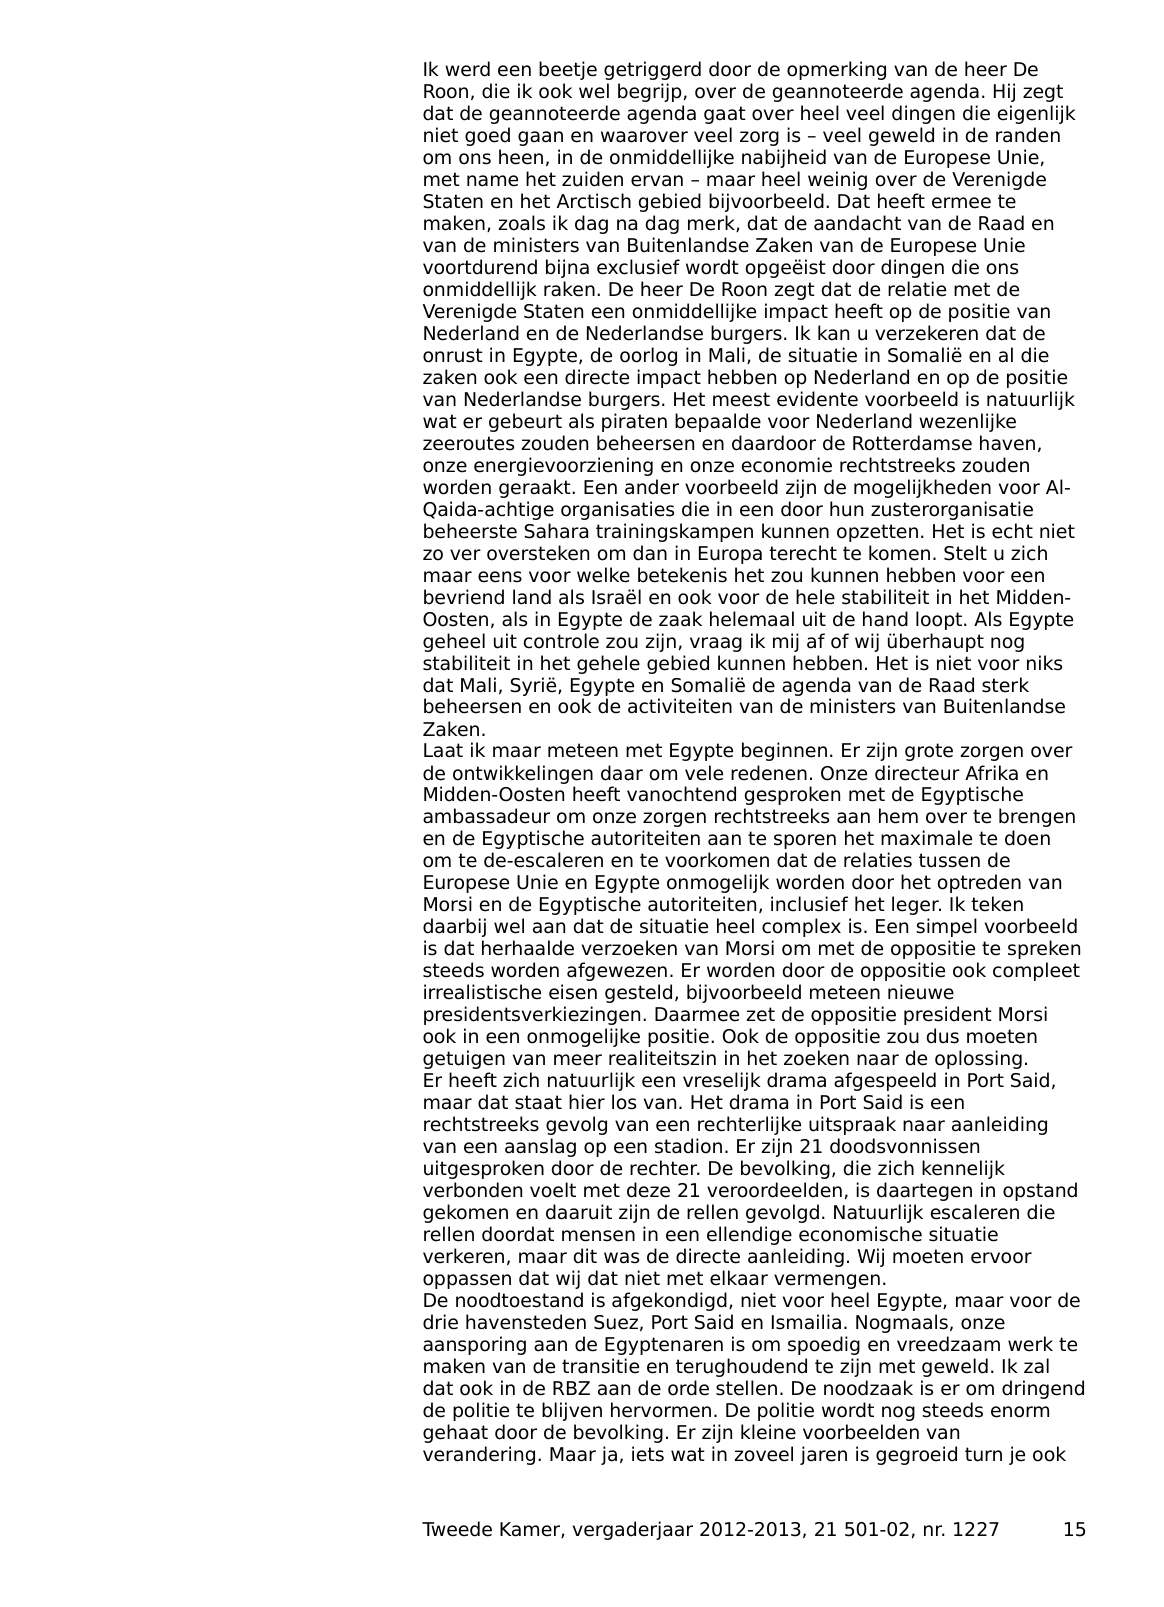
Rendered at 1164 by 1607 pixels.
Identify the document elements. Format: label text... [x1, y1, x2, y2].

text Laat ik maar meteen met Egypte beginnen. Er zijn grote zorgen over de ontwikkelingen daar om vele redenen. Onze directeur Afrika en Midden-Oosten heeft vanochtend gesproken met de Egyptische ambassadeur om onze zorgen rechtstreeks aan hem over te brengen en de Egyptische autoriteiten aan te sporen het maximale te doen om te de-escaleren en te voorkomen dat de relaties tussen de Europese Unie en Egypte onmogelijk worden door het optreden van Morsi en de Egyptische autoriteiten, inclusief het leger. Ik teken daarbij wel aan dat de situatie heel complex is. Een simpel voorbeeld is dat herhaalde verzoeken van Morsi om met de oppositie te spreken steeds worden afgewezen. Er worden door de oppositie ook compleet irrealistische eisen gesteld, bijvoorbeeld meteen nieuwe presidentsverkiezingen. Daarmee zet de oppositie president Morsi ook in een onmogelijke positie. Ook de oppositie zou dus moeten getuigen van meer realiteitszin in het zoeken naar de oplossing. [422, 740, 1087, 1070]
text De noodtoestand is afgekondigd, niet voor heel Egypte, maar voor de drie havensteden Suez, Port Said en Ismailia. Nogmaals, onze aansporing aan de Egyptenaren is om spoedig en vreedzaam werk te maken van de transitie en terughoudend te zijn met geweld. Ik zal dat ook in de RBZ aan de orde stellen. De noodzaak is er om dringend de politie te blijven hervormen. De politie wordt nog steeds enorm gehaat door de bevolking. Er zijn kleine voorbeelden van verandering. Maar ja, iets wat in zoveel jaren is gegroeid turn je ook [422, 1290, 1087, 1466]
text Ik werd een beetje getriggerd door de opmerking van de heer De Roon, die ik ook wel begrijp, over de geannoteerde agenda. Hij zegt dat de geannoteerde agenda gaat over heel veel dingen die eigenlijk niet goed gaan en waarover veel zorg is – veel geweld in de randen om ons heen, in de onmiddellijke nabijheid van de Europese Unie, met name het zuiden ervan – maar heel weinig over de Verenigde Staten en het Arctisch gebied bijvoorbeeld. Dat heeft ermee te maken, zoals ik dag na dag merk, dat de aandacht van de Raad en van de ministers van Buitenlandse Zaken van de Europese Unie voortdurend bijna exclusief wordt opgeëist door dingen die ons onmiddellijk raken. De heer De Roon zegt dat de relatie met de Verenigde Staten een onmiddellijke impact heeft op de positie van Nederland en de Nederlandse burgers. Ik kan u verzekeren dat de onrust in Egypte, de oorlog in Mali, de situatie in Somalië en al die zaken ook een directe impact hebben op Nederland en op de positie van Nederlandse burgers. Het meest evidente voorbeeld is natuurlijk wat er gebeurt als piraten bepaalde voor Nederland wezenlijke zeeroutes zouden beheersen en daardoor de Rotterdamse haven, onze energievoorziening en onze economie rechtstreeks zouden worden geraakt. Een ander voorbeeld zijn de mogelijkheden voor Al-Qaida-achtige organisaties die in een door hun zusterorganisatie beheerste Sahara trainingskampen kunnen opzetten. Het is echt niet zo ver oversteken om dan in Europa terecht te komen. Stelt u zich maar eens voor welke betekenis het zou kunnen hebben voor een bevriend land als Israël en ook voor de hele stabiliteit in het Midden-Oosten, als in Egypte de zaak helemaal uit de hand loopt. Als Egypte geheel uit controle zou zijn, vraag ik mij af of wij überhaupt nog stabiliteit in het gehele gebied kunnen hebben. Het is niet voor niks dat Mali, Syrië, Egypte en Somalië de agenda van de Raad sterk beheersen en ook de activiteiten van de ministers van Buitenlandse Zaken. [422, 59, 1087, 740]
text Er heeft zich natuurlijk een vreselijk drama afgespeeld in Port Said, maar dat staat hier los van. Het drama in Port Said is een rechtstreeks gevolg van een rechterlijke uitspraak naar aanleiding van een aanslag op een stadion. Er zijn 21 doodsvonnissen uitgesproken door de rechter. De bevolking, die zich kennelijk verbonden voelt met deze 21 veroordeelden, is daartegen in opstand gekomen en daaruit zijn de rellen gevolgd. Natuurlijk escaleren die rellen doordat mensen in een ellendige economische situatie verkeren, maar dit was de directe aanleiding. Wij moeten ervoor oppassen dat wij dat niet met elkaar vermengen. [422, 1070, 1087, 1290]
